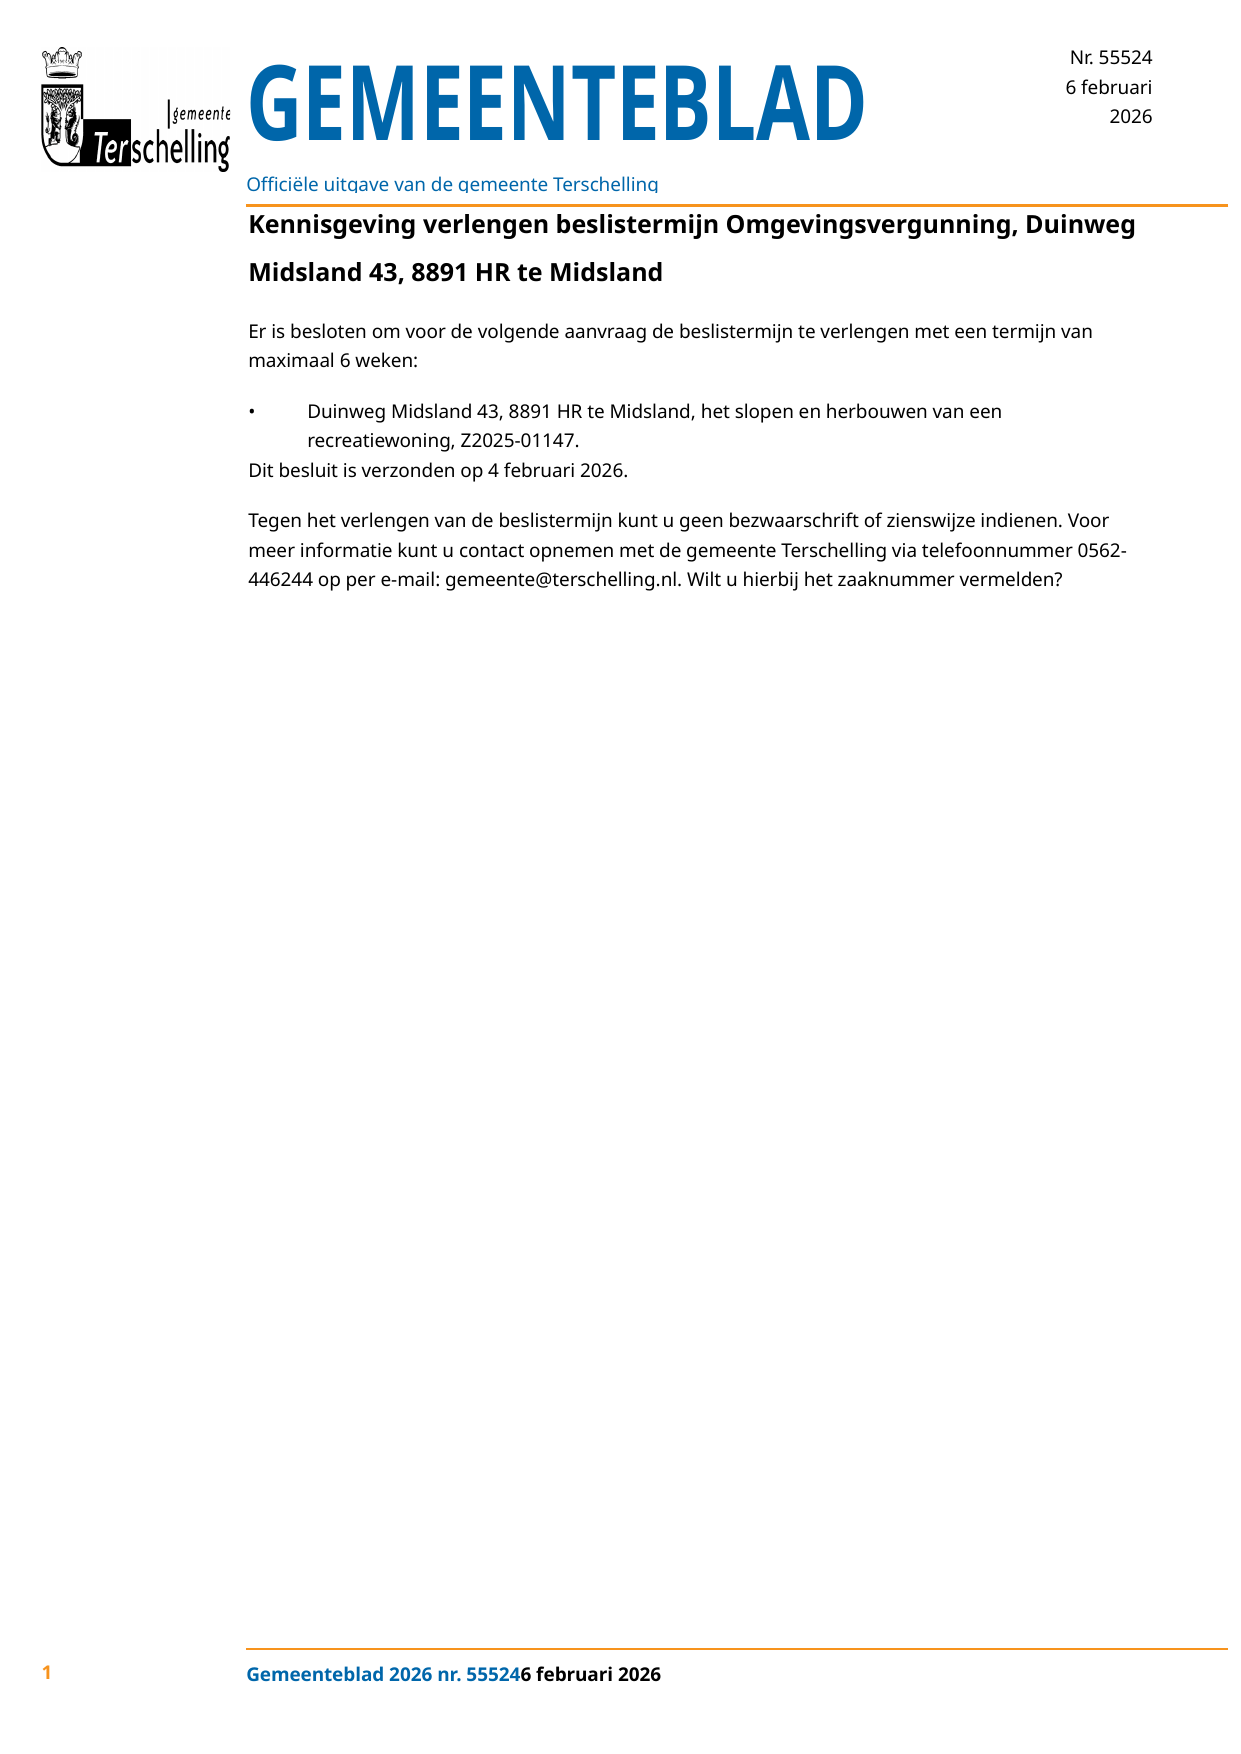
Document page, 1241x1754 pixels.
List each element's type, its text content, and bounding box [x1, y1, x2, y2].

picture [41, 47, 231, 172]
text Tegen het verlengen van de beslistermijn kunt u geen bezwaarschrift of zienswijze indienen. Voor meer informatie kunt u contact opnemen met de gemeente Terschelling via telefoonnummer 0562-446244 op per e-mail: gemeente@terschelling.nl. Wilt u hierbij het zaaknummer vermelden? [248, 507, 1152, 592]
text Dit besluit is verzonden op 4 februari 2026. [248, 457, 1152, 483]
text Er is besloten om voor de volgende aanvraag de beslistermijn te verlengen met een termijn van maximaal 6 weken: [248, 318, 1152, 373]
list Duinweg Midsland 43, 8891 HR te Midsland, het slopen en herbouwen van een recreatiewoning, Z2025-01147. [248, 398, 1152, 453]
text Kennisgeving verlengen beslistermijn Omgevingsvergunning, Duinweg Midsland 43, 8891 HR te Midsland [248, 207, 1152, 288]
